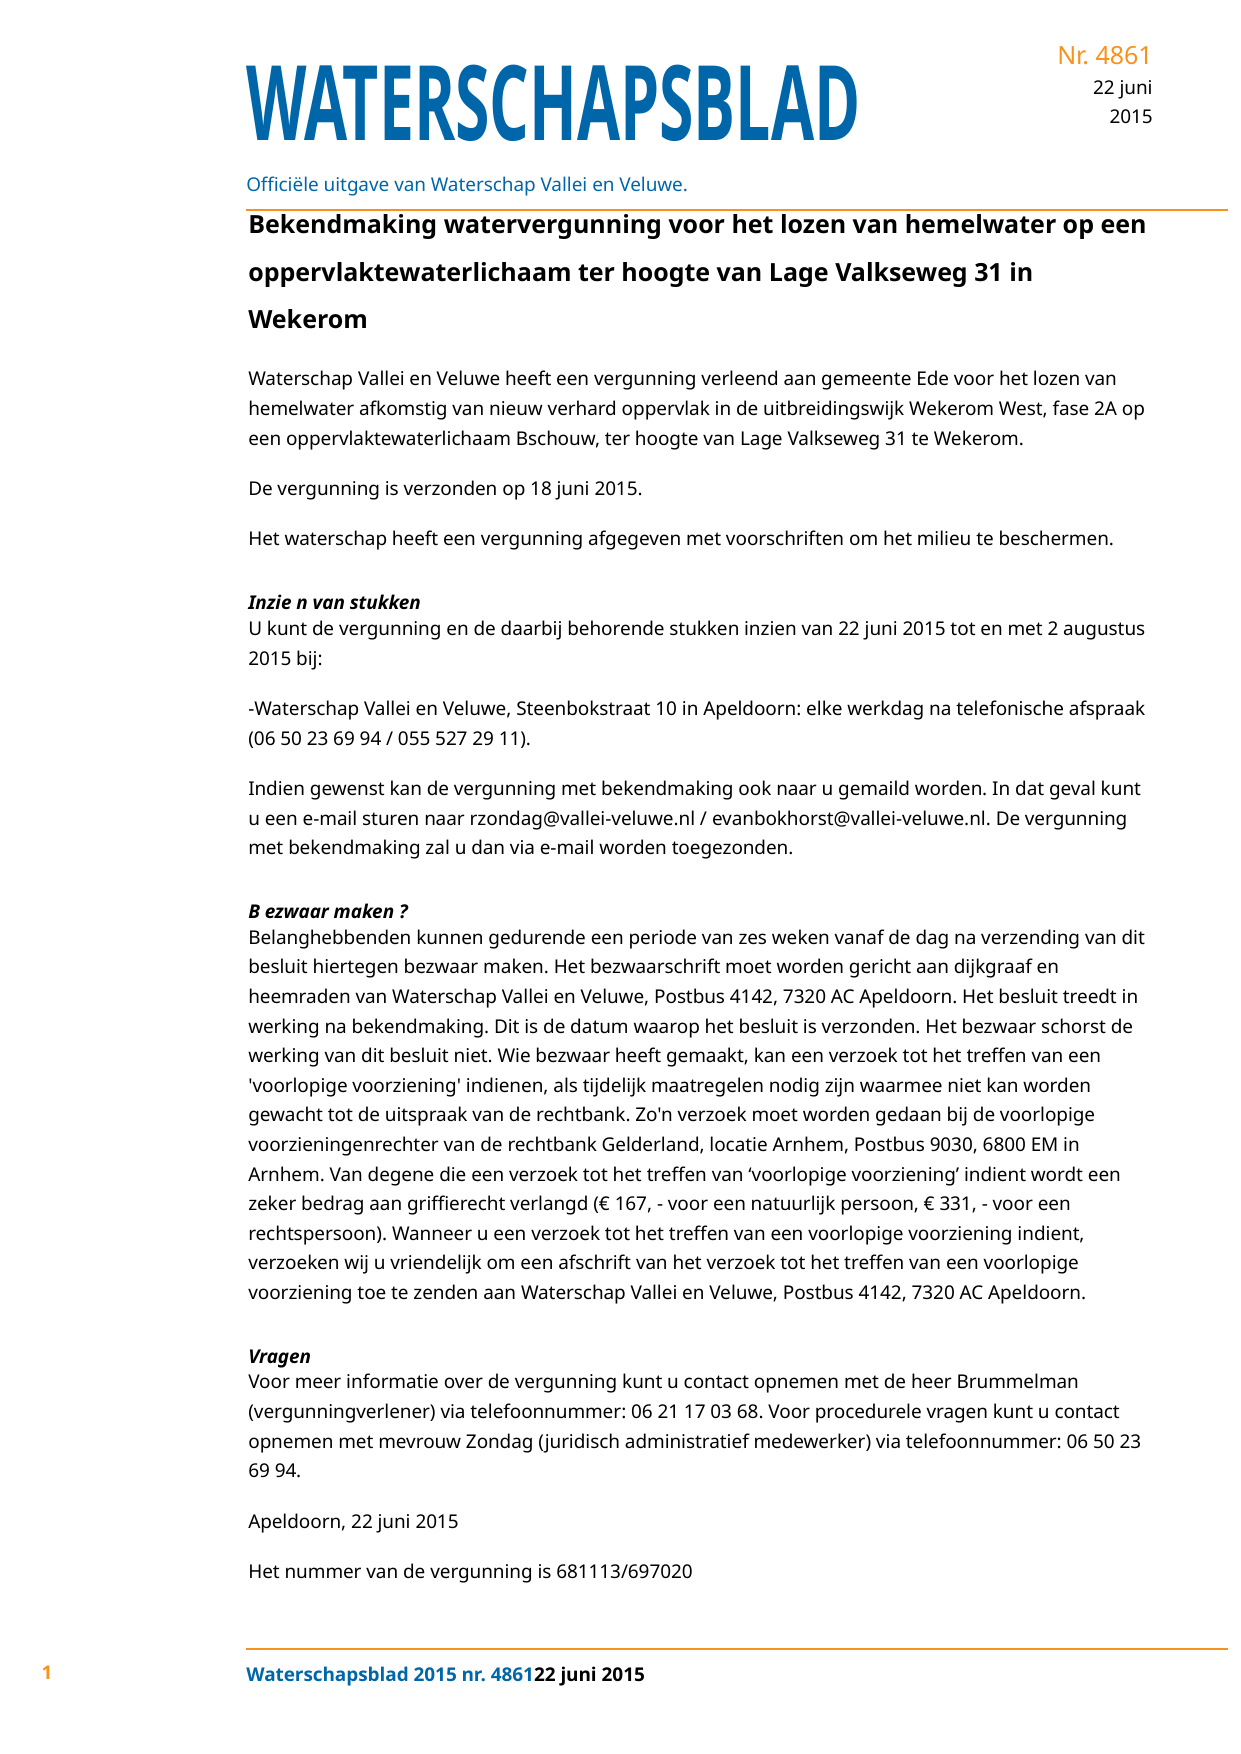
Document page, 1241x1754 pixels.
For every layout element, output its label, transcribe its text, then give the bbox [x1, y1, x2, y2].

text De vergunning is verzonden op 18 juni 2015. [248, 475, 1152, 501]
text Inzie n van stukken [248, 589, 1152, 615]
text -Waterschap Vallei en Veluwe, Steenbokstraat 10 in Apeldoorn: elke werkdag na telefonische afspraak (06 50 23 69 94 / 055 527 29 11). [248, 695, 1152, 751]
text Het waterschap heeft een vergunning afgegeven met voorschriften om het milieu te beschermen. [248, 526, 1152, 551]
text Belanghebbenden kunnen gedurende een periode van zes weken vanaf de dag na verzending van dit besluit hiertegen bezwaar maken. Het bezwaarschrift moet worden gericht aan dijkgraaf en heemraden van Waterschap Vallei en Veluwe, Postbus 4142, 7320 AC Apeldoorn. Het besluit treedt in werking na bekendmaking. Dit is de datum waarop het besluit is verzonden. Het bezwaar schorst de werking van dit besluit niet. Wie bezwaar heeft gemaakt, kan een verzoek tot het treffen van een 'voorlopige voorziening' indienen, als tijdelijk maatregelen nodig zijn waarmee niet kan worden gewacht tot de uitspraak van de rechtbank. Zo'n verzoek moet worden gedaan bij de voorlopige voorzieningenrechter van de rechtbank Gelderland, locatie Arnhem, Postbus 9030, 6800 EM in Arnhem. Van degene die een verzoek tot het treffen van ‘voorlopige voorziening’ indient wordt een zeker bedrag aan griffierecht verlangd (€ 167, - voor een natuurlijk persoon, € 331, - voor een rechtspersoon). Wanneer u een verzoek tot het treffen van een voorlopige voorziening indient, verzoeken wij u vriendelijk om een afschrift van het verzoek tot het treffen van een voorlopige voorziening toe te zenden aan Waterschap Vallei en Veluwe, Postbus 4142, 7320 AC Apeldoorn. [248, 924, 1152, 1305]
text Waterschap Vallei en Veluwe heeft een vergunning verleend aan gemeente Ede voor het lozen van hemelwater afkomstig van nieuw verhard oppervlak in de uitbreidingswijk Wekerom West, fase 2A op een oppervlaktewaterlichaam Bschouw, ter hoogte van Lage Valkseweg 31 te Wekerom. [248, 366, 1152, 450]
text Bekendmaking watervergunning voor het lozen van hemelwater op een oppervlaktewaterlichaam ter hoogte van Lage Valkseweg 31 in Wekerom [248, 211, 1152, 336]
text B ezwaar maken ? [248, 898, 1152, 924]
picture [41, 47, 231, 172]
text Vragen [248, 1343, 1152, 1369]
text Apeldoorn, 22 juni 2015 [248, 1508, 1152, 1534]
text Het nummer van de vergunning is 681113/697020 [248, 1558, 1152, 1584]
text Voor meer informatie over de vergunning kunt u contact opnemen met de heer Brummelman (vergunningverlener) via telefoonnummer: 06 21 17 03 68. Voor procedurele vragen kunt u contact opnemen met mevrouw Zondag (juridisch administratief medewerker) via telefoonnummer: 06 50 23 69 94. [248, 1369, 1152, 1483]
text Indien gewenst kan de vergunning met bekendmaking ook naar u gemaild worden. In dat geval kunt u een e-mail sturen naar rzondag@vallei-veluwe.nl / evanbokhorst@vallei-veluwe.nl. De vergunning met bekendmaking zal u dan via e-mail worden toegezonden. [248, 775, 1152, 860]
text U kunt de vergunning en de daarbij behorende stukken inzien van 22 juni 2015 tot en met 2 augustus 2015 bij: [248, 615, 1152, 671]
